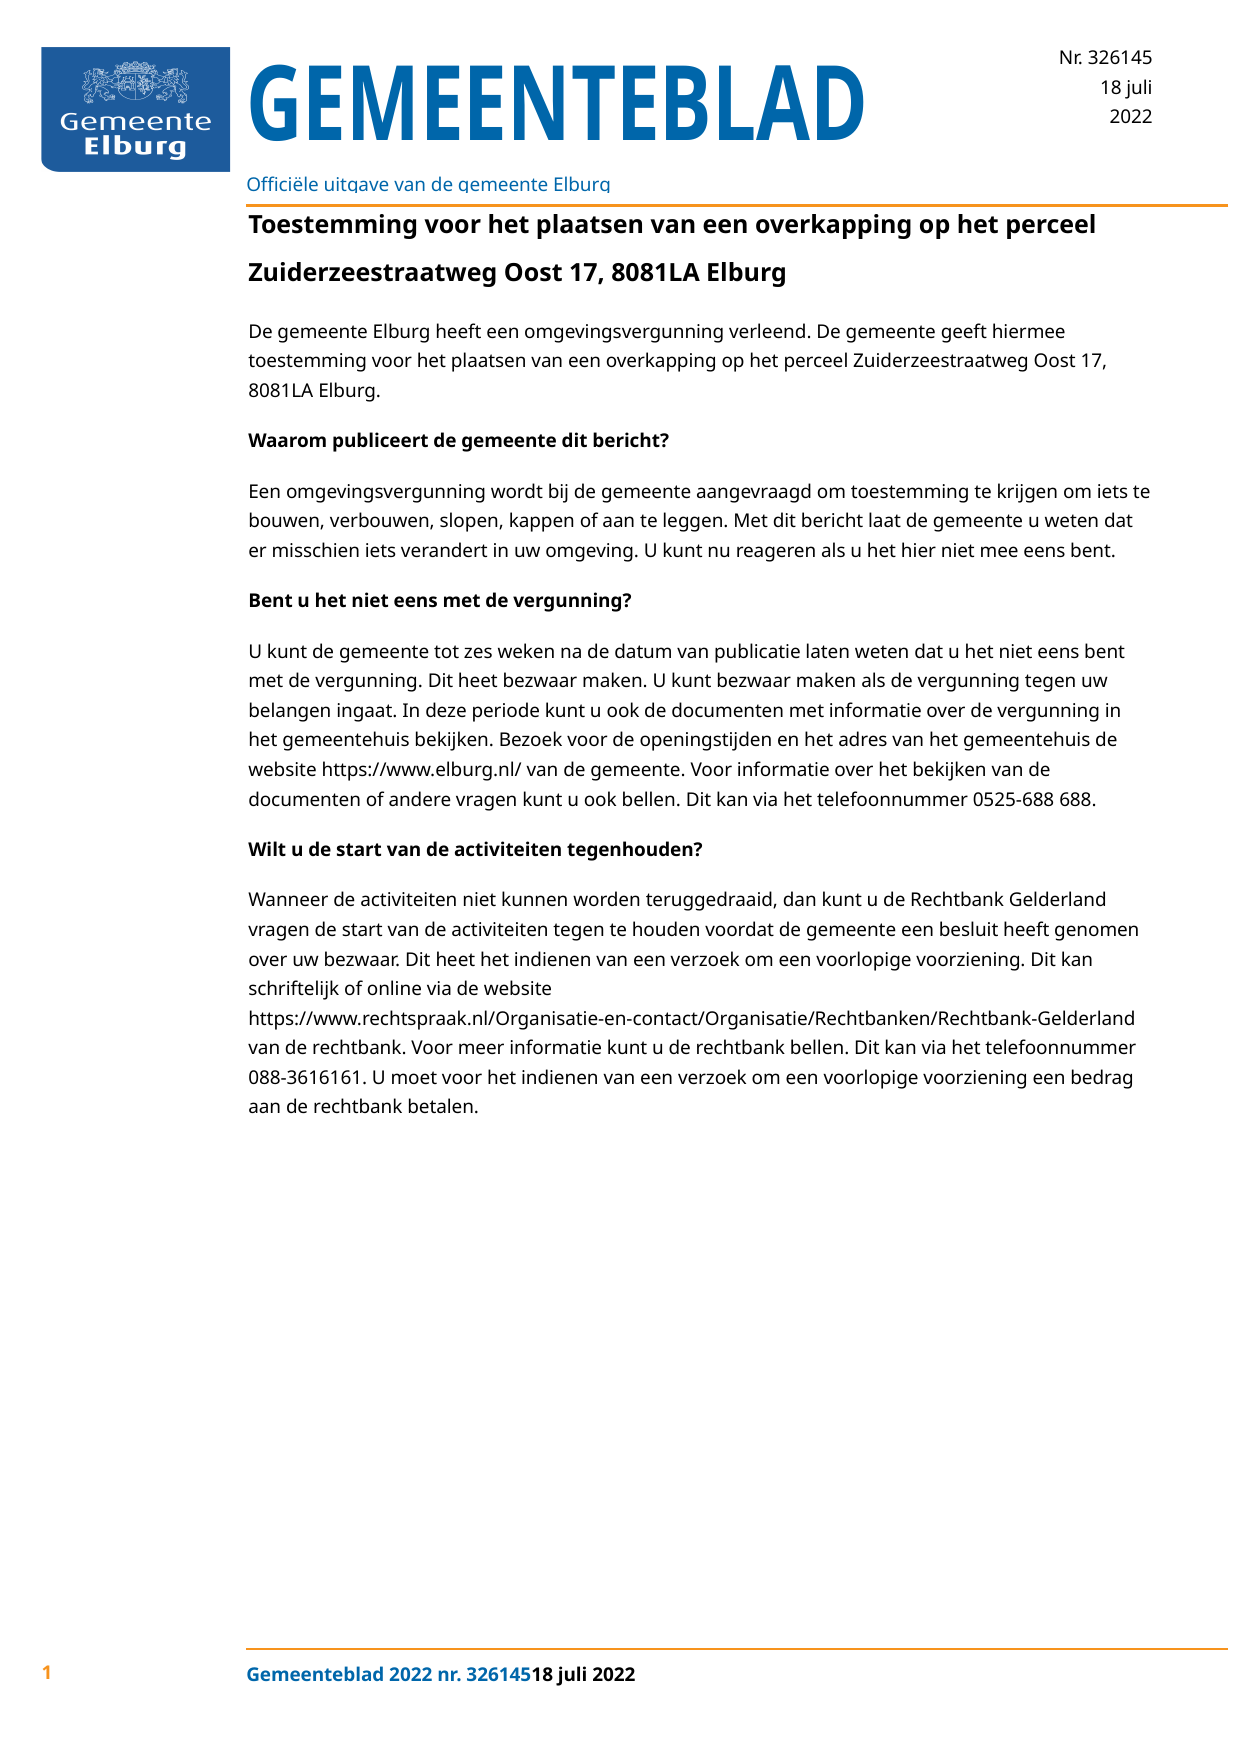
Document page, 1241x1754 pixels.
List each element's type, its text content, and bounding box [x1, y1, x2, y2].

text Een omgevingsvergunning wordt bij de gemeente aangevraagd om toestemming te krijgen om iets te bouwen, verbouwen, slopen, kappen of aan te leggen. Met dit bericht laat de gemeente u weten dat er misschien iets verandert in uw omgeving. U kunt nu reageren als u het hier niet mee eens bent. [248, 478, 1152, 563]
text De gemeente Elburg heeft een omgevingsvergunning verleend. De gemeente geeft hiermee toestemming voor het plaatsen van een overkapping op het perceel Zuiderzeestraatweg Oost 17, 8081LA Elburg. [248, 318, 1152, 403]
text Waarom publiceert de gemeente dit bericht? [248, 427, 1152, 453]
text Bent u het niet eens met de vergunning? [248, 587, 1152, 613]
text Toestemming voor het plaatsen van een overkapping op het perceel Zuiderzeestraatweg Oost 17, 8081LA Elburg [248, 207, 1152, 288]
picture [41, 47, 231, 172]
text U kunt de gemeente tot zes weken na de datum van publicatie laten weten dat u het niet eens bent met de vergunning. Dit heet bezwaar maken. U kunt bezwaar maken als de vergunning tegen uw belangen ingaat. In deze periode kunt u ook de documenten met informatie over de vergunning in het gemeentehuis bekijken. Bezoek voor de openingstijden en het adres van het gemeentehuis de website https://www.elburg.nl/ van de gemeente. Voor informatie over het bekijken van de documenten of andere vragen kunt u ook bellen. Dit kan via het telefoonnummer 0525-688 688. [248, 638, 1152, 812]
text Wanneer de activiteiten niet kunnen worden teruggedraaid, dan kunt u de Rechtbank Gelderland vragen de start van de activiteiten tegen te houden voordat de gemeente een besluit heeft genomen over uw bezwaar. Dit heet het indienen van een verzoek om een voorlopige voorziening. Dit kan schriftelijk of online via de website https://www.rechtspraak.nl/Organisatie-en-contact/Organisatie/Rechtbanken/Rechtbank-Gelderland van de rechtbank. Voor meer informatie kunt u de rechtbank bellen. Dit kan via het telefoonnummer 088-3616161. U moet voor het indienen van een verzoek om een voorlopige voorziening een bedrag aan de rechtbank betalen. [248, 887, 1152, 1119]
text Wilt u de start van de activiteiten tegenhouden? [248, 836, 1152, 862]
